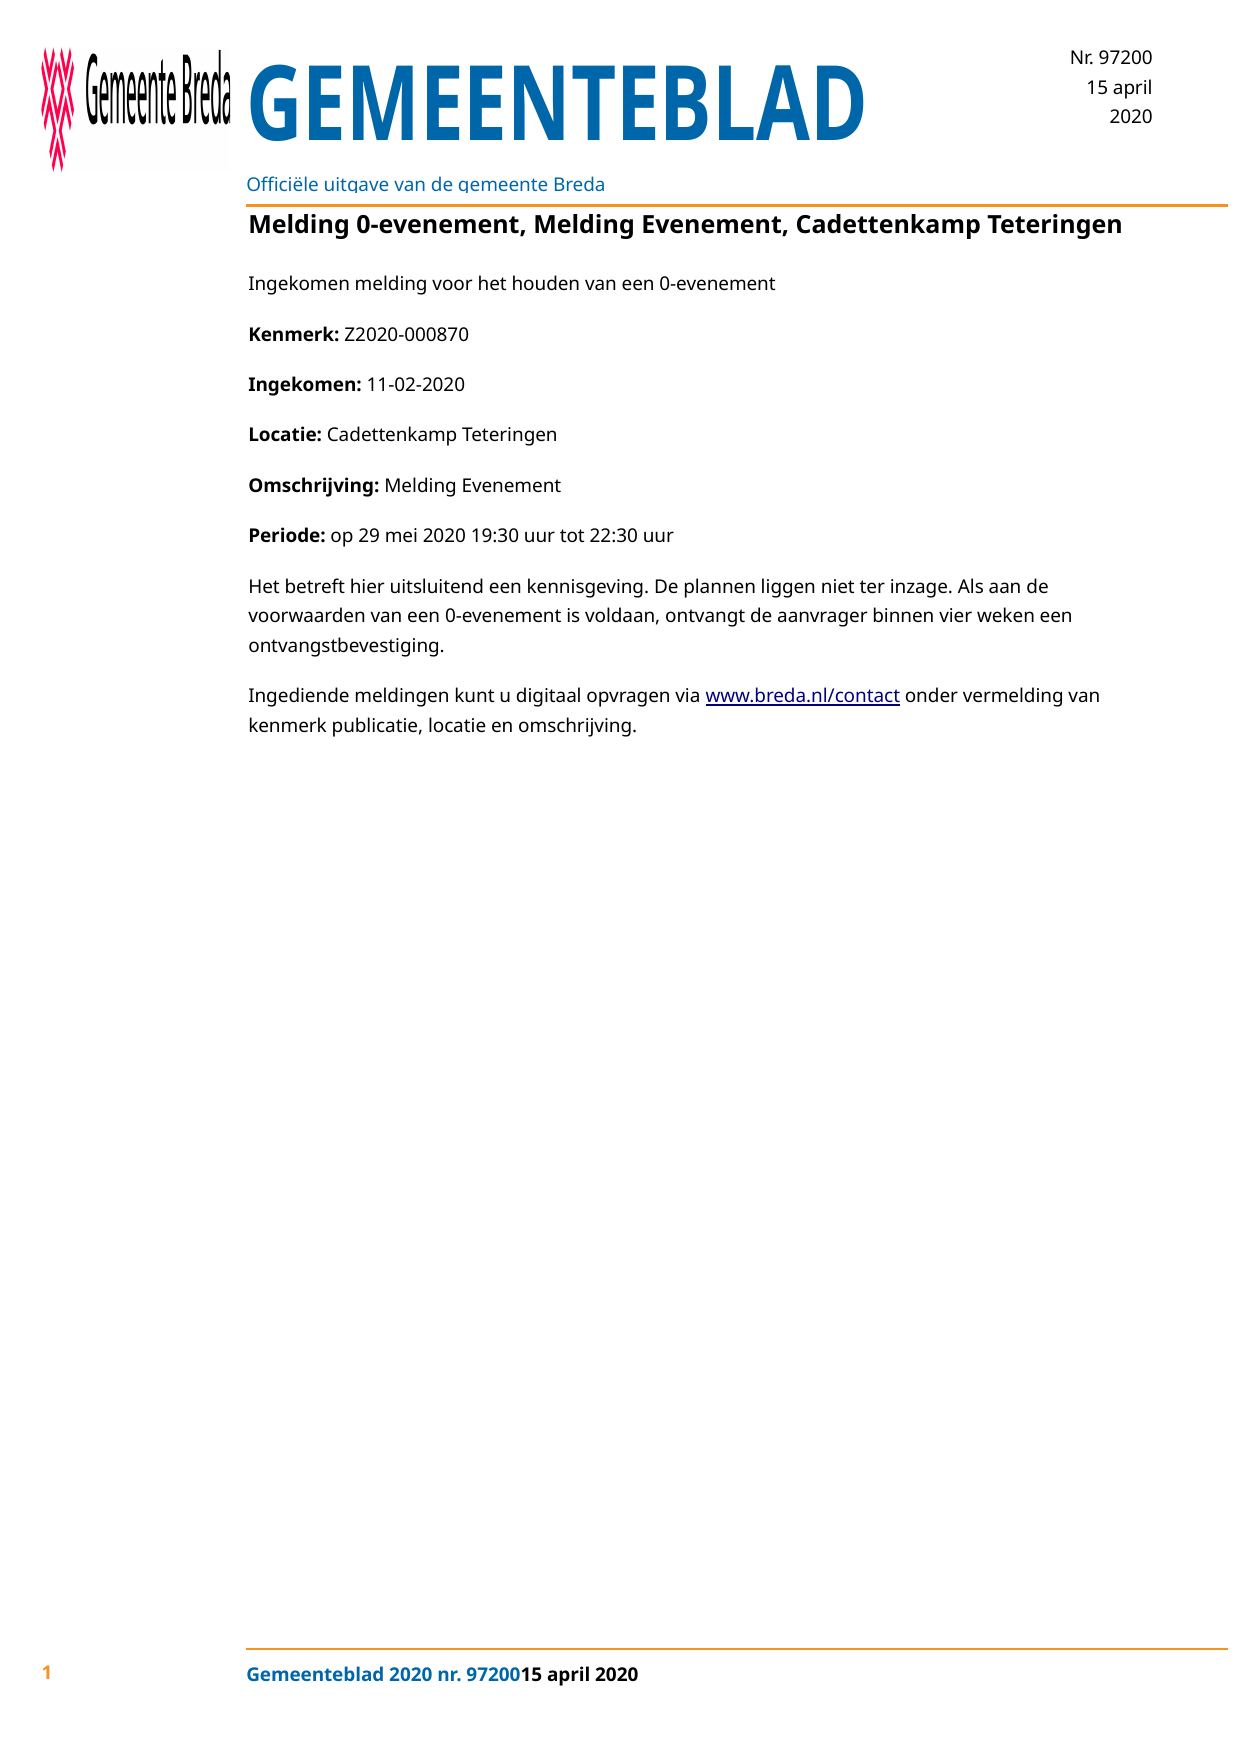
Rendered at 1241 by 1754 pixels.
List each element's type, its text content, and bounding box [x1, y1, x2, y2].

text Melding 0-evenement, Melding Evenement, Cadettenkamp Teteringen [248, 207, 1152, 241]
text Het betreft hier uitsluitend een kennisgeving. De plannen liggen niet ter inzage. Als aan de voorwaarden van een 0-evenement is voldaan, ontvangt de aanvrager binnen vier weken een ontvangstbevestiging. [248, 573, 1152, 658]
text Ingediende meldingen kunt u digitaal opvragen via www.breda.nl/contact onder vermelding van kenmerk publicatie, locatie en omschrijving. [248, 682, 1152, 738]
text Ingekomen: 11-02-2020 [248, 371, 1152, 397]
text Kenmerk: Z2020-000870 [248, 321, 1152, 346]
text Locatie: Cadettenkamp Teteringen [248, 422, 1152, 447]
picture [41, 47, 231, 172]
text Omschrijving: Melding Evenement [248, 472, 1152, 498]
text Periode: op 29 mei 2020 19:30 uur tot 22:30 uur [248, 522, 1152, 548]
text Ingekomen melding voor het houden van een 0-evenement [248, 270, 1152, 296]
